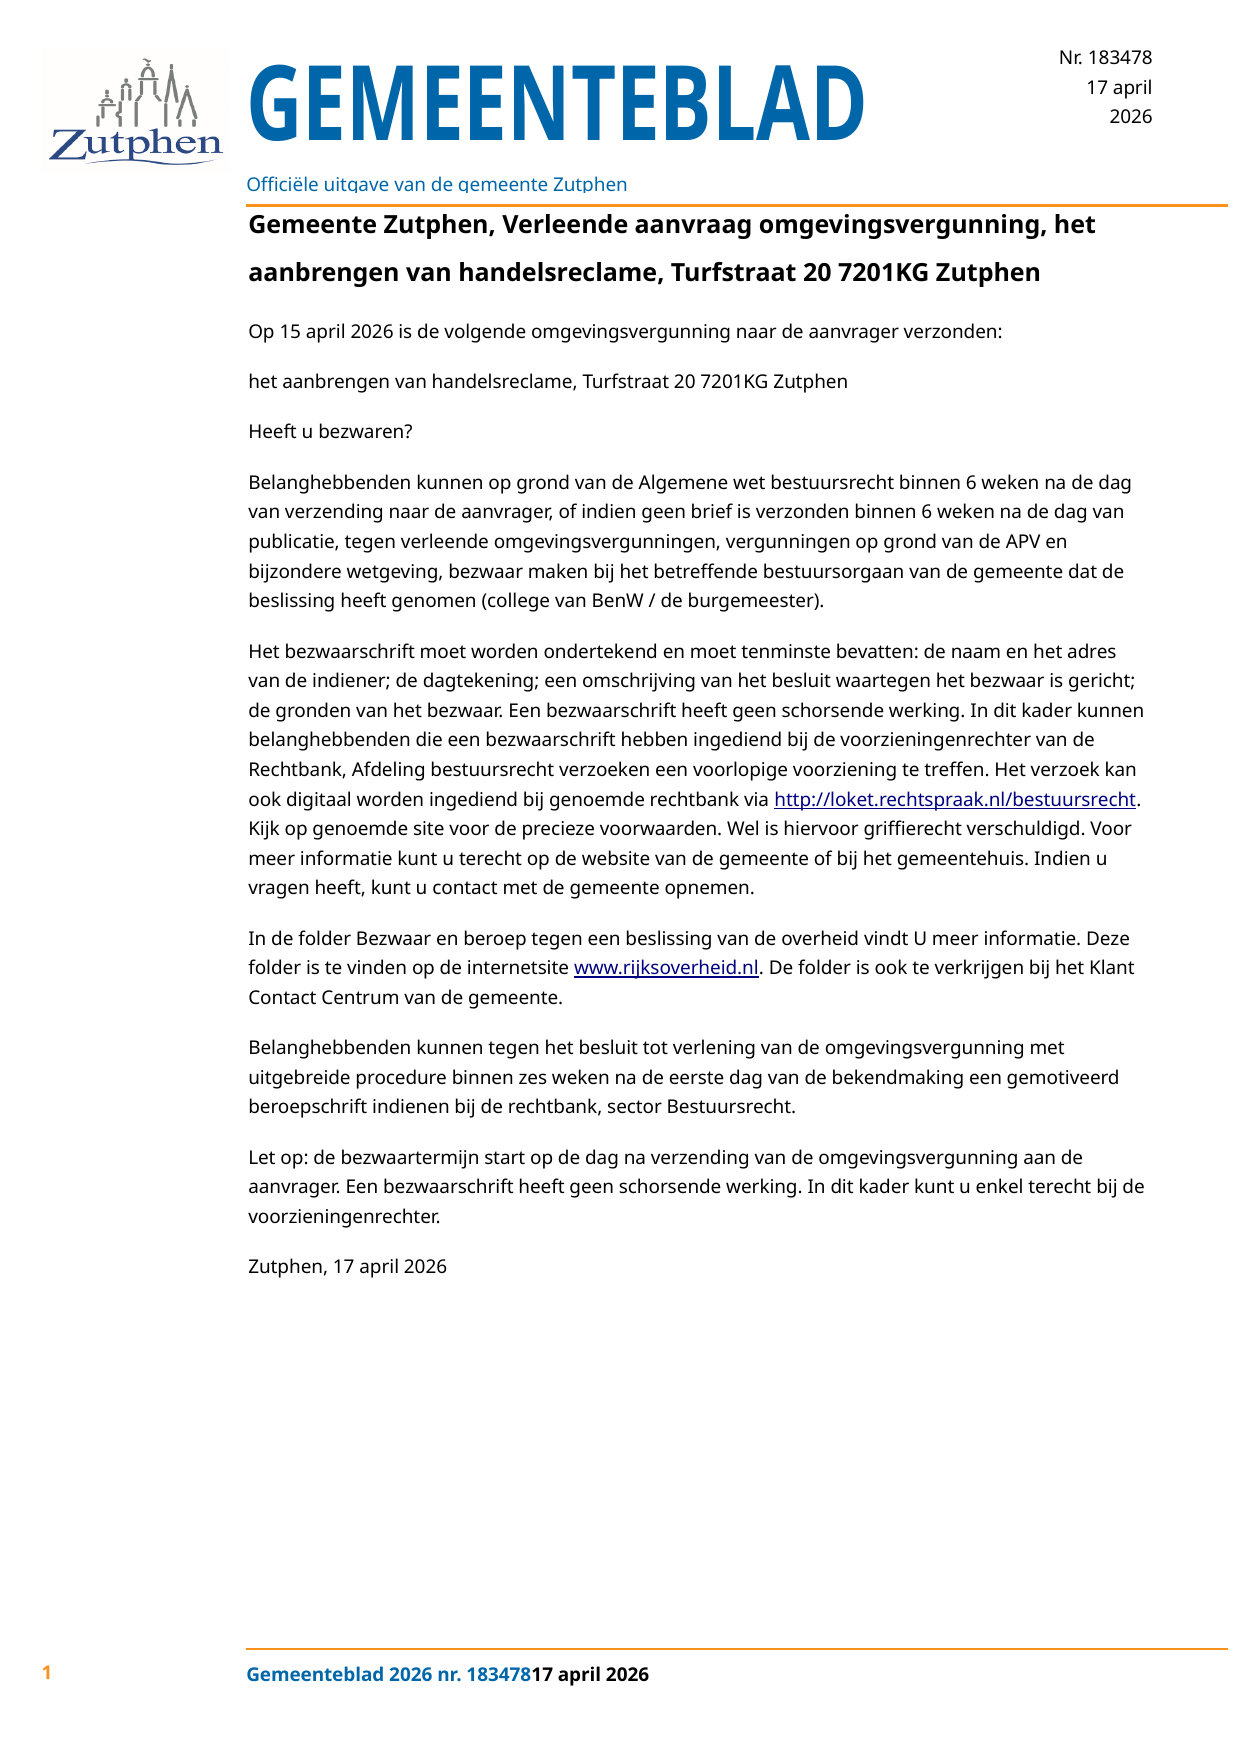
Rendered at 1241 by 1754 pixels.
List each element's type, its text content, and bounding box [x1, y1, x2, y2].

text het aanbrengen van handelsreclame, Turfstraat 20 7201KG Zutphen [248, 368, 1152, 394]
text In de folder Bezwaar en beroep tegen een beslissing van de overheid vindt U meer informatie. Deze folder is te vinden op de internetsite www.rijksoverheid.nl. De folder is ook te verkrijgen bij het Klant Contact Centrum van de gemeente. [248, 925, 1152, 1010]
picture [41, 47, 231, 172]
text Op 15 april 2026 is de volgende omgevingsvergunning naar de aanvrager verzonden: [248, 318, 1152, 344]
text Let op: de bezwaartermijn start op de dag na verzending van de omgevingsvergunning aan de aanvrager. Een bezwaarschrift heeft geen schorsende werking. In dit kader kunt u enkel terecht bij de voorzieningenrechter. [248, 1144, 1152, 1229]
text Gemeente Zutphen, Verleende aanvraag omgevingsvergunning, het aanbrengen van handelsreclame, Turfstraat 20 7201KG Zutphen [248, 207, 1152, 288]
text Het bezwaarschrift moet worden ondertekend en moet tenminste bevatten: de naam en het adres van de indiener; de dagtekening; een omschrijving van het besluit waartegen het bezwaar is gericht; de gronden van het bezwaar. Een bezwaarschrift heeft geen schorsende werking. In dit kader kunnen belanghebbenden die een bezwaarschrift hebben ingediend bij de voorzieningenrechter van de Rechtbank, Afdeling bestuursrecht verzoeken een voorlopige voorziening te treffen. Het verzoek kan ook digitaal worden ingediend bij genoemde rechtbank via http://loket.rechtspraak.nl/bestuursrecht. Kijk op genoemde site voor de precieze voorwaarden. Wel is hiervoor griffierecht verschuldigd. Voor meer informatie kunt u terecht op de website van de gemeente of bij het gemeentehuis. Indien u vragen heeft, kunt u contact met de gemeente opnemen. [248, 638, 1152, 900]
text Belanghebbenden kunnen tegen het besluit tot verlening van de omgevingsvergunning met uitgebreide procedure binnen zes weken na de eerste dag van de bekendmaking een gemotiveerd beroepschrift indienen bij de rechtbank, sector Bestuursrecht. [248, 1034, 1152, 1119]
text Belanghebbenden kunnen op grond van de Algemene wet bestuursrecht binnen 6 weken na de dag van verzending naar de aanvrager, of indien geen brief is verzonden binnen 6 weken na de dag van publicatie, tegen verleende omgevingsvergunningen, vergunningen op grond van de APV en bijzondere wetgeving, bezwaar maken bij het betreffende bestuursorgaan van de gemeente dat de beslissing heeft genomen (college van BenW / de burgemeester). [248, 469, 1152, 613]
text Zutphen, 17 april 2026 [248, 1254, 1152, 1279]
text Heeft u bezwaren? [248, 419, 1152, 444]
